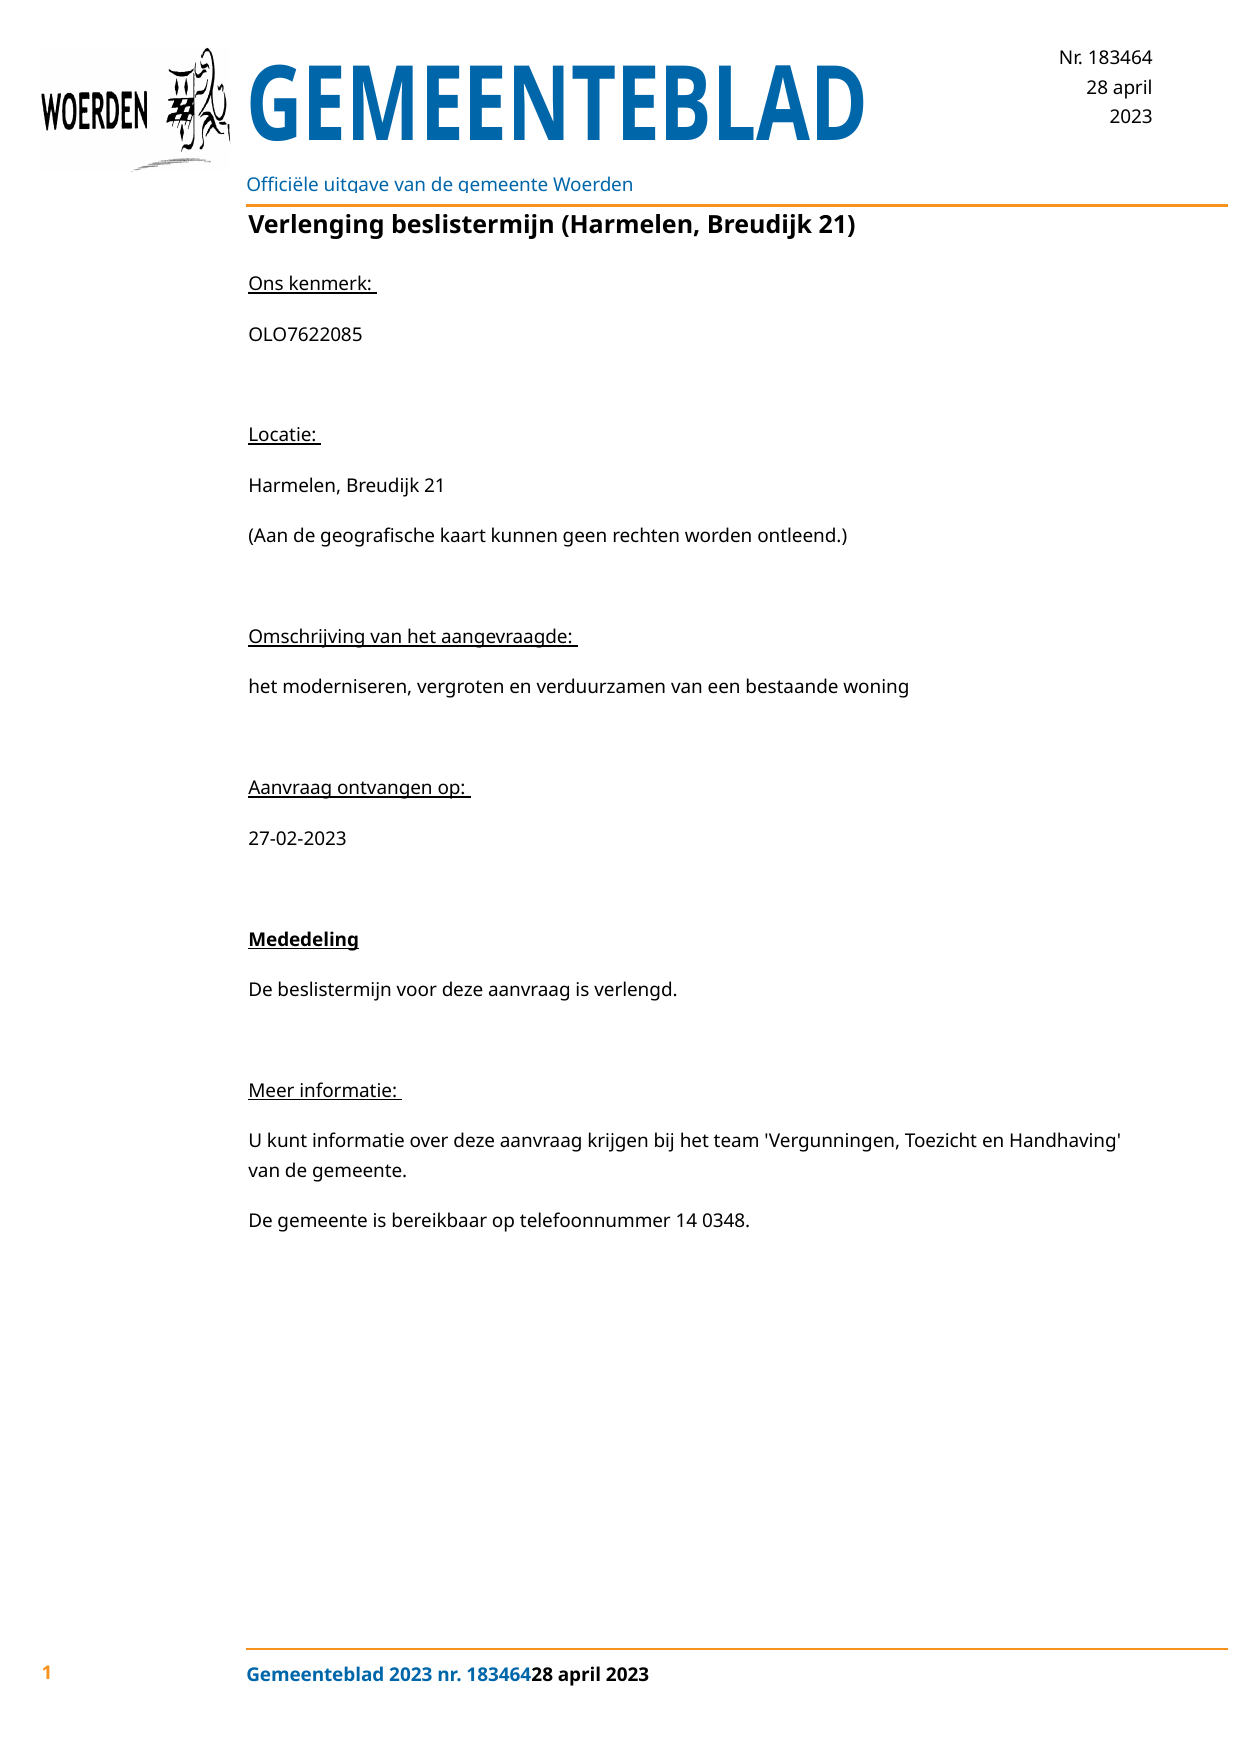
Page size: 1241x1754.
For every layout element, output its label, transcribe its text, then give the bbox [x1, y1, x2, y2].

text Mededeling [248, 926, 1152, 951]
text (Aan de geografische kaart kunnen geen rechten worden ontleend.) [248, 522, 1152, 548]
text Aanvraag ontvangen op: [248, 774, 1152, 800]
text De beslistermijn voor deze aanvraag is verlengd. [248, 976, 1152, 1002]
text De gemeente is bereikbaar op telefoonnummer 14 0348. [248, 1207, 1152, 1233]
text 27-02-2023 [248, 825, 1152, 851]
text Verlenging beslistermijn (Harmelen, Breudijk 21) [248, 207, 1152, 241]
picture [41, 47, 231, 172]
text Meer informatie: [248, 1077, 1152, 1103]
text Harmelen, Breudijk 21 [248, 472, 1152, 498]
text U kunt informatie over deze aanvraag krijgen bij het team 'Vergunningen, Toezicht en Handhaving' van de gemeente. [248, 1127, 1152, 1183]
text OLO7622085 [248, 321, 1152, 346]
text Omschrijving van het aangevraagde: [248, 623, 1152, 649]
text het moderniseren, vergroten en verduurzamen van een bestaande woning [248, 674, 1152, 699]
text Locatie: [248, 422, 1152, 447]
text Ons kenmerk: [248, 270, 1152, 296]
